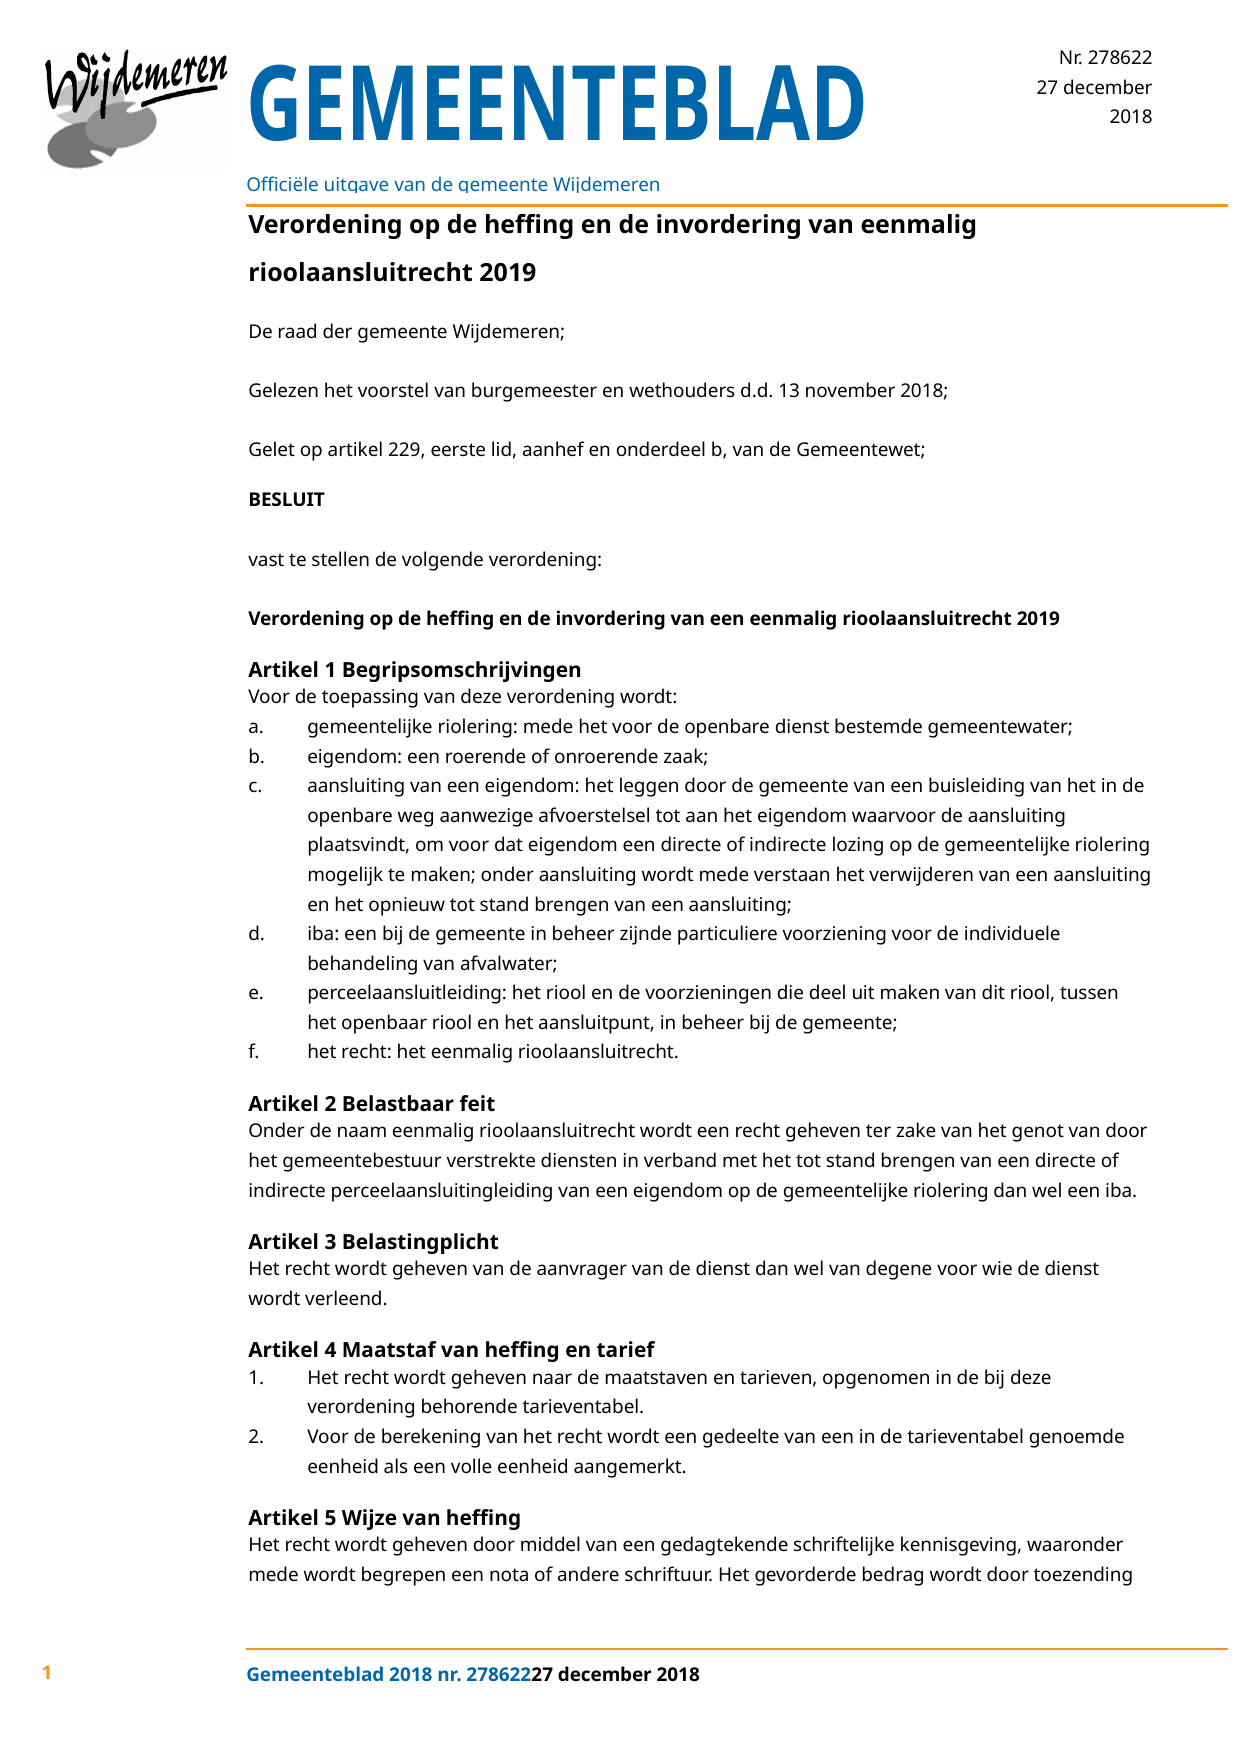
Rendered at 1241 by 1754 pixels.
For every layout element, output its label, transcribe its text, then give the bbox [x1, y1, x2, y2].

text vast te stellen de volgende verordening: [248, 546, 1152, 571]
text Artikel 3 Belastingplicht [248, 1227, 1152, 1256]
text Voor de toepassing van deze verordening wordt: [248, 684, 1152, 709]
text De raad der gemeente Wijdemeren; [248, 318, 1152, 344]
list Het recht wordt geheven naar de maatstaven en tarieven, opgenomen in de bij deze verordening behorende tarieventabel. [248, 1364, 1152, 1419]
text Artikel 4 Maatstaf van heffing en tarief [248, 1336, 1152, 1364]
text BESLUIT [248, 487, 1152, 512]
list aansluiting van een eigendom: het leggen door de gemeente van een buisleiding van het in de openbare weg aanwezige afvoerstelsel tot aan het eigendom waarvoor de aansluiting plaatsvindt, om voor dat eigendom een directe of indirecte lozing op de gemeentelijke riolering mogelijk te maken; onder aansluiting wordt mede verstaan het verwijderen van een aansluiting en het opnieuw tot stand brengen van een aansluiting; [248, 772, 1152, 917]
list iba: een bij de gemeente in beheer zijnde particuliere voorziening voor de individuele behandeling van afvalwater; [248, 920, 1152, 976]
text Verordening op de heffing en de invordering van een eenmalig rioolaansluitrecht 2019 [248, 605, 1152, 631]
text Artikel 5 Wijze van heffing [248, 1503, 1152, 1532]
list Voor de berekening van het recht wordt een gedeelte van een in de tarieventabel genoemde eenheid als een volle eenheid aangemerkt. [248, 1423, 1152, 1478]
text Onder de naam eenmalig rioolaansluitrecht wordt een recht geheven ter zake van het genot van door het gemeentebestuur verstrekte diensten in verband met het tot stand brengen van een directe of indirecte perceelaansluitingleiding van een eigendom op de gemeentelijke riolering dan wel een iba. [248, 1118, 1152, 1202]
picture [41, 47, 231, 172]
list eigendom: een roerende of onroerende zaak; [248, 743, 1152, 769]
list het recht: het eenmalig rioolaansluitrecht. [248, 1039, 1152, 1064]
list perceelaansluitleiding: het riool en de voorzieningen die deel uit maken van dit riool, tussen het openbaar riool en het aansluitpunt, in beheer bij de gemeente; [248, 979, 1152, 1035]
text Verordening op de heffing en de invordering van eenmalig rioolaansluitrecht 2019 [248, 207, 1152, 288]
list gemeentelijke riolering: mede het voor de openbare dienst bestemde gemeentewater; [248, 713, 1152, 739]
text Artikel 1 Begripsomschrijvingen [248, 655, 1152, 684]
text Het recht wordt geheven door middel van een gedagtekende schriftelijke kennisgeving, waaronder mede wordt begrepen een nota of andere schriftuur. Het gevorderde bedrag wordt door toezending [248, 1532, 1152, 1587]
text Gelet op artikel 229, eerste lid, aanhef en onderdeel b, van de Gemeentewet; [248, 436, 1152, 462]
text Het recht wordt geheven van de aanvrager van de dienst dan wel van degene voor wie de dienst wordt verleend. [248, 1256, 1152, 1311]
text Artikel 2 Belastbaar feit [248, 1089, 1152, 1118]
text Gelezen het voorstel van burgemeester en wethouders d.d. 13 november 2018; [248, 377, 1152, 403]
